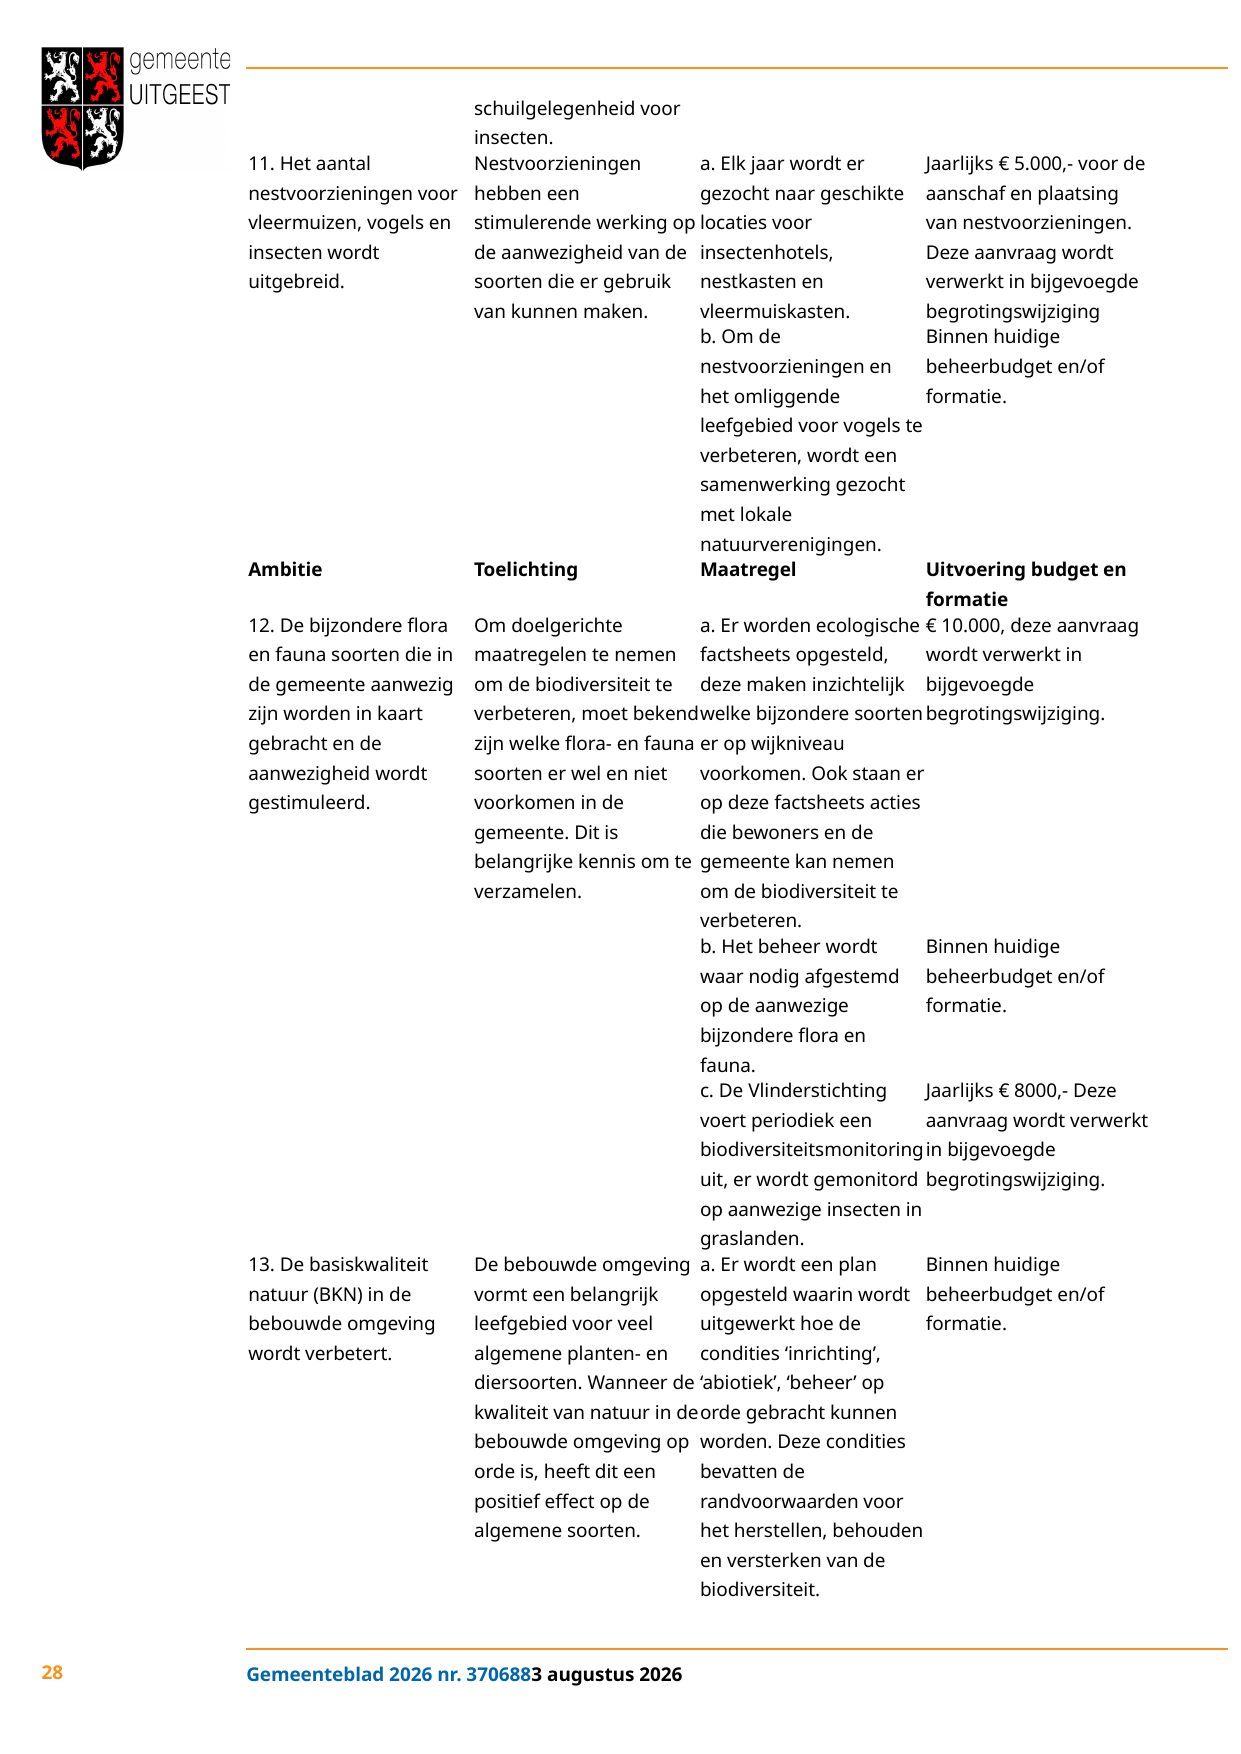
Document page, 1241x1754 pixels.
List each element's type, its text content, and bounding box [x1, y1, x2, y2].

table_cell a. Elk jaar wordt er gezocht naar geschikte locaties voor insectenhotels, nestkasten en vleermuiskasten. [700, 150, 926, 324]
table_cell Ambitie [248, 557, 474, 612]
table_cell De bebouwde omgeving vormt een belangrijk leefgebied voor veel algemene planten- en diersoorten. Wanneer de kwaliteit van natuur in de bebouwde omgeving op orde is, heeft dit een positief effect op de algemene soorten. [474, 1251, 700, 1602]
table_cell € 10.000, deze aanvraag wordt verwerkt in bijgevoegde begrotingswijziging. [926, 612, 1152, 933]
table_cell b. Het beheer wordt waar nodig afgestemd op de aanwezige bijzondere flora en fauna. [700, 934, 926, 1077]
table_cell [248, 934, 474, 1077]
table_cell [474, 934, 700, 1077]
table_cell b. Om de nestvoorzieningen en het omliggende leefgebied voor vogels te verbeteren, wordt een samenwerking gezocht met lokale natuurverenigingen. [700, 324, 926, 557]
table_cell Maatregel [700, 557, 926, 612]
table_cell 11. Het aantal nestvoorzieningen voor vleermuizen, vogels en insecten wordt uitgebreid. [248, 150, 474, 324]
table_cell 13. De basiskwaliteit natuur (BKN) in de bebouwde omgeving wordt verbetert. [248, 1251, 474, 1602]
table_cell c. De Vlinderstichting voert periodiek een biodiversiteitsmonitoring uit, er wordt gemonitord op aanwezige insecten in graslanden. [700, 1078, 926, 1251]
picture [41, 47, 231, 172]
table_cell [248, 324, 474, 557]
table_cell schuilgelegenheid voor insecten. [474, 95, 700, 150]
table_cell 12. De bijzondere flora en fauna soorten die in de gemeente aanwezig zijn worden in kaart gebracht en de aanwezigheid wordt gestimuleerd. [248, 612, 474, 933]
table_cell Jaarlijks € 5.000,- voor de aanschaf en plaatsing van nestvoorzieningen. Deze aanvraag wordt verwerkt in bijgevoegde begrotingswijziging [926, 150, 1152, 324]
table_cell [474, 1078, 700, 1251]
table_cell Om doelgerichte maatregelen te nemen om de biodiversiteit te verbeteren, moet bekend zijn welke flora- en fauna soorten er wel en niet voorkomen in de gemeente. Dit is belangrijke kennis om te verzamelen. [474, 612, 700, 933]
table_cell [248, 1078, 474, 1251]
table_cell [700, 95, 926, 150]
table_cell Binnen huidige beheerbudget en/of formatie. [926, 934, 1152, 1077]
table_cell [474, 324, 700, 557]
table_cell [248, 95, 474, 150]
table_cell [926, 95, 1152, 150]
table_cell Binnen huidige beheerbudget en/of formatie. [926, 1251, 1152, 1602]
table_cell Toelichting [474, 557, 700, 612]
table_cell a. Er worden ecologische factsheets opgesteld, deze maken inzichtelijk welke bijzondere soorten er op wijkniveau voorkomen. Ook staan er op deze factsheets acties die bewoners en de gemeente kan nemen om de biodiversiteit te verbeteren. [700, 612, 926, 933]
table_cell Uitvoering budget en formatie [926, 557, 1152, 612]
table_cell Binnen huidige beheerbudget en/of formatie. [926, 324, 1152, 557]
table_cell Nestvoorzieningen hebben een stimulerende werking op de aanwezigheid van de soorten die er gebruik van kunnen maken. [474, 150, 700, 324]
table_cell a. Er wordt een plan opgesteld waarin wordt uitgewerkt hoe de condities ‘inrichting’, ‘abiotiek’, ‘beheer’ op orde gebracht kunnen worden. Deze condities bevatten de randvoorwaarden voor het herstellen, behouden en versterken van de biodiversiteit. [700, 1251, 926, 1602]
table_cell Jaarlijks € 8000,- Deze aanvraag wordt verwerkt in bijgevoegde begrotingswijziging. [926, 1078, 1152, 1251]
